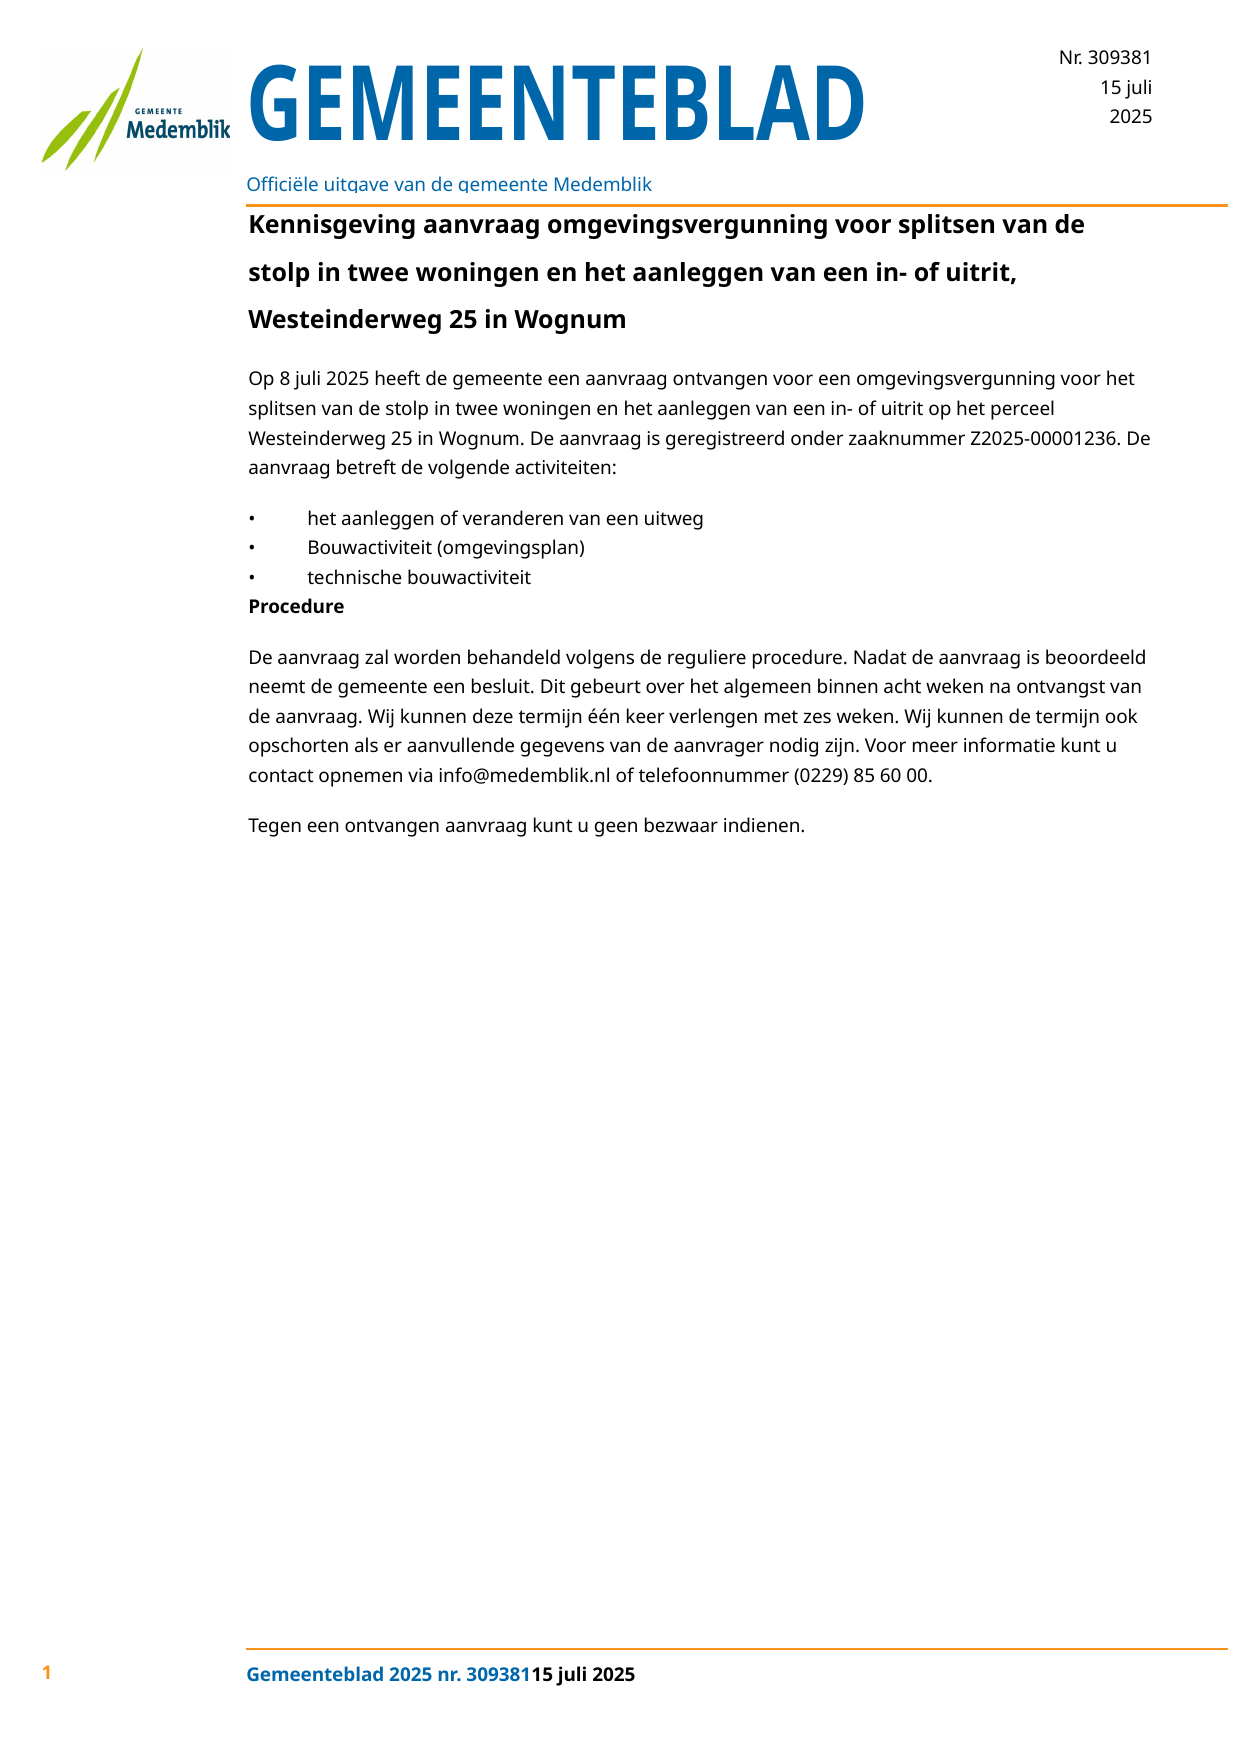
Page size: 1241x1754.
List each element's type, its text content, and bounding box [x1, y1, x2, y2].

text Op 8 juli 2025 heeft de gemeente een aanvraag ontvangen voor een omgevingsvergunning voor het splitsen van de stolp in twee woningen en het aanleggen van een in- of uitrit op het perceel Westeinderweg 25 in Wognum. De aanvraag is geregistreerd onder zaaknummer Z2025-00001236. De aanvraag betreft de volgende activiteiten: [248, 366, 1152, 480]
text Kennisgeving aanvraag omgevingsvergunning voor splitsen van de stolp in twee woningen en het aanleggen van een in- of uitrit, Westeinderweg 25 in Wognum [248, 207, 1152, 336]
picture [41, 47, 231, 172]
text De aanvraag zal worden behandeld volgens de reguliere procedure. Nadat de aanvraag is beoordeeld neemt de gemeente een besluit. Dit gebeurt over het algemeen binnen acht weken na ontvangst van de aanvraag. Wij kunnen deze termijn één keer verlengen met zes weken. Wij kunnen de termijn ook opschorten als er aanvullende gegevens van de aanvrager nodig zijn. Voor meer informatie kunt u contact opnemen via info@medemblik.nl of telefoonnummer (0229) 85 60 00. [248, 644, 1152, 788]
list het aanleggen of veranderen van een uitweg [248, 505, 1152, 530]
list technische bouwactiviteit [248, 564, 1152, 589]
list Bouwactiviteit (omgevingsplan) [248, 534, 1152, 560]
text Tegen een ontvangen aanvraag kunt u geen bezwaar indienen. [248, 813, 1152, 838]
text Procedure [248, 593, 1152, 619]
